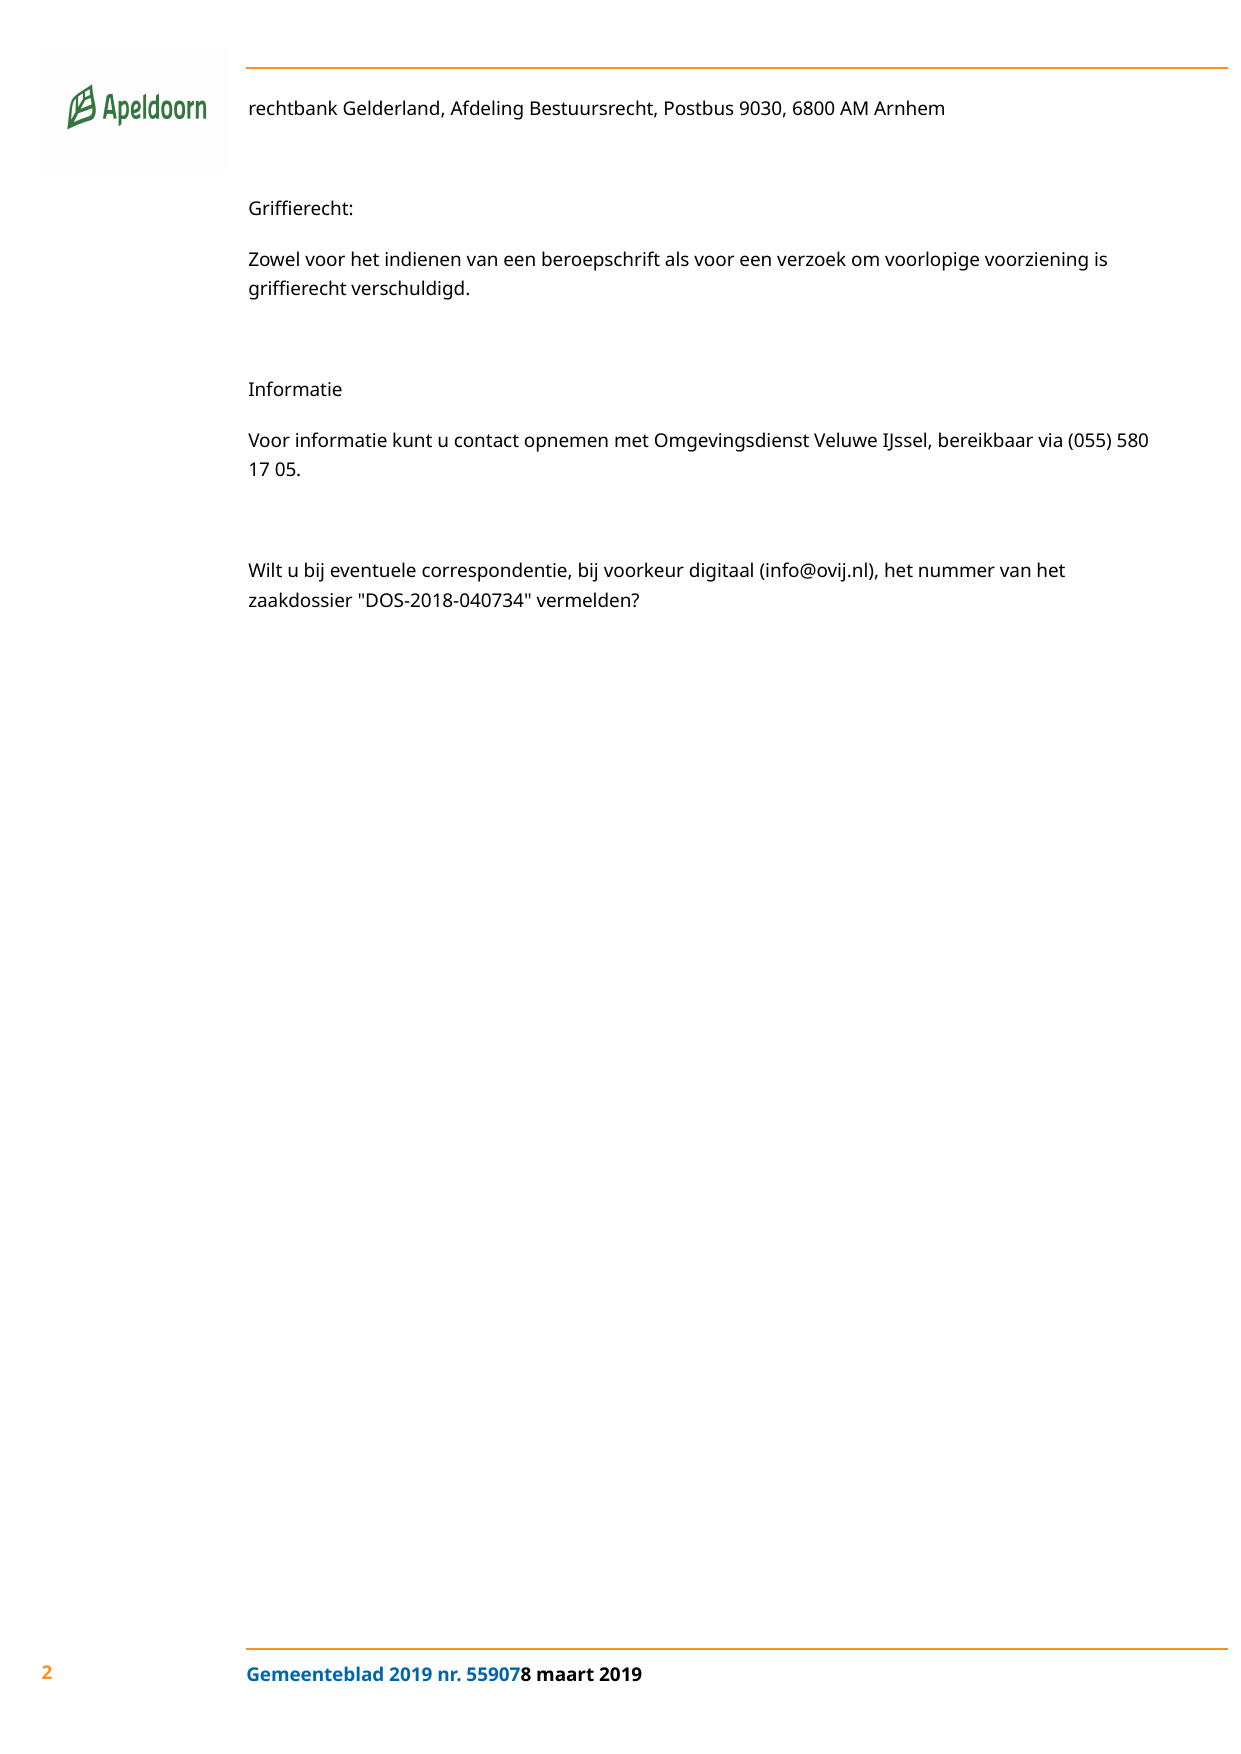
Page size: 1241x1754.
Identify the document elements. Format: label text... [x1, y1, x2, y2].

text Griffierecht: [248, 196, 1152, 221]
text Voor informatie kunt u contact opnemen met Omgevingsdienst Veluwe IJssel, bereikbaar via (055) 580 17 05. [248, 427, 1152, 482]
text Zowel voor het indienen van een beroepschrift als voor een verzoek om voorlopige voorziening is griffierecht verschuldigd. [248, 246, 1152, 301]
text Wilt u bij eventuele correspondentie, bij voorkeur digitaal (info@ovij.nl), het nummer van het zaakdossier "DOS-2018-040734" vermelden? [248, 557, 1152, 613]
picture [41, 47, 231, 172]
text rechtbank Gelderland, Afdeling Bestuursrecht, Postbus 9030, 6800 AM Arnhem [248, 95, 1152, 121]
text Informatie [248, 376, 1152, 402]
